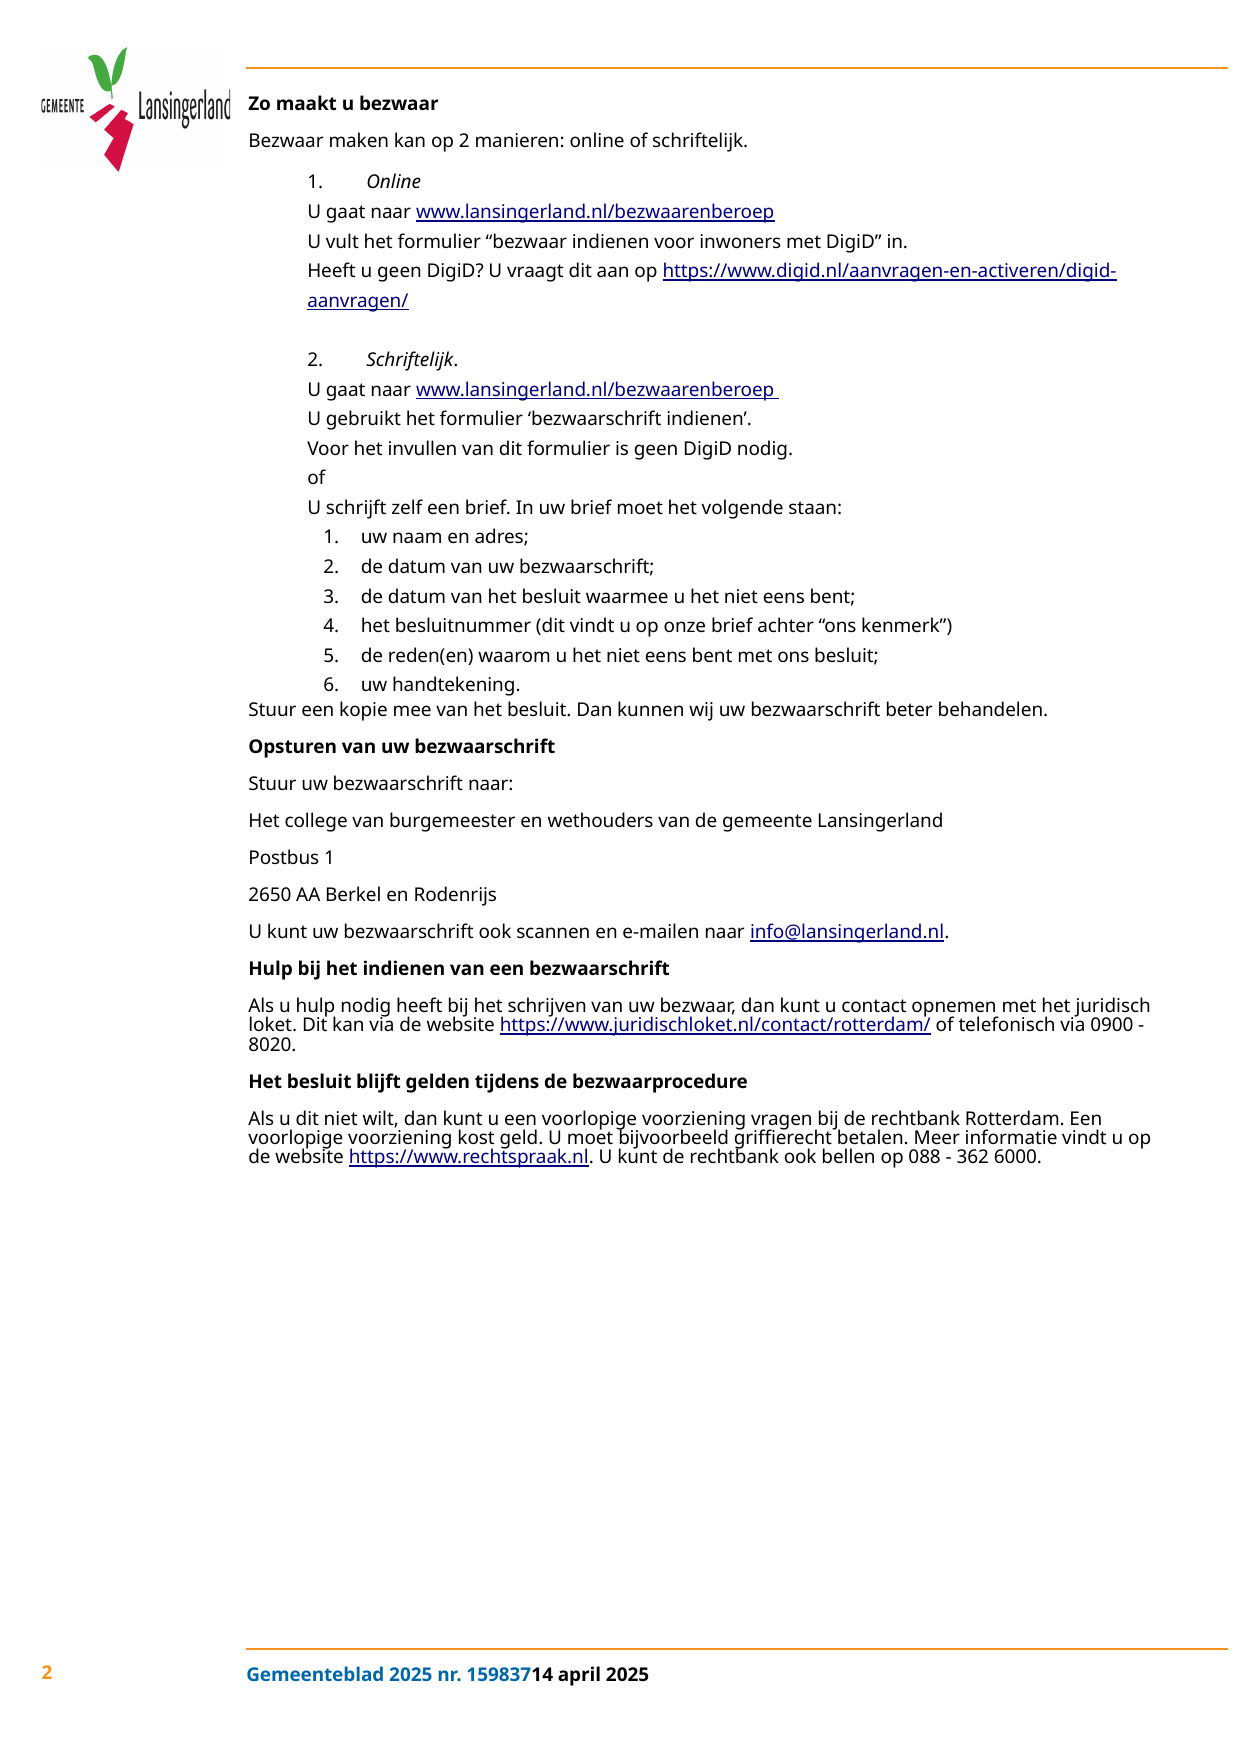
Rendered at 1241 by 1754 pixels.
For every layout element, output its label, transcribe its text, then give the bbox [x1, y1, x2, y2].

text U kunt uw bezwaarschrift ook scannen en e-mailen naar info@lansingerland.nl. [248, 923, 1152, 942]
text Stuur een kopie mee van het besluit. Dan kunnen wij uw bezwaarschrift beter behandelen. [248, 701, 1152, 721]
text Als u hulp nodig heeft bij het schrijven van uw bezwaar, dan kunt u contact opnemen met het juridisch loket. Dit kan via de website https://www.juridischloket.nl/contact/rotterdam/ of telefonisch via 0900 - 8020. [248, 997, 1152, 1055]
text Stuur uw bezwaarschrift naar: [248, 775, 1152, 794]
list U vult het formulier “bezwaar indienen voor inwoners met DigiD” in. [248, 228, 1152, 254]
list U gebruikt het formulier ‘bezwaarschrift indienen’. [248, 405, 1152, 431]
text Als u dit niet wilt, dan kunt u een voorlopige voorziening vragen bij de rechtbank Rotterdam. Een voorlopige voorziening kost geld. U moet bijvoorbeeld griffierecht betalen. Meer informatie vindt u op de website https://www.rechtspraak.nl. U kunt de rechtbank ook bellen op 088 - 362 6000. [248, 1109, 1152, 1167]
list uw naam en adres; [323, 524, 1152, 549]
list de datum van het besluit waarmee u het niet eens bent; [323, 583, 1152, 609]
list Online [307, 169, 1152, 194]
list Heeft u geen DigiD? U vraagt dit aan op https://www.digid.nl/aanvragen-en-activeren/digid-aanvragen/ [248, 257, 1152, 313]
picture [41, 47, 231, 172]
text Zo maakt u bezwaar [248, 95, 1152, 114]
list U gaat naar www.lansingerland.nl/bezwaarenberoep [248, 376, 1152, 402]
text Het college van burgemeester en wethouders van de gemeente Lansingerland [248, 812, 1152, 831]
text Postbus 1 [248, 849, 1152, 868]
list de datum van uw bezwaarschrift; [323, 553, 1152, 579]
text Hulp bij het indienen van een bezwaarschrift [248, 960, 1152, 979]
list U schrijft zelf een brief. In uw brief moet het volgende staan: [248, 494, 1152, 520]
list het besluitnummer (dit vindt u op onze brief achter “ons kenmerk”) [323, 612, 1152, 638]
list de reden(en) waarom u het niet eens bent met ons besluit; [323, 642, 1152, 668]
text 2650 AA Berkel en Rodenrijs [248, 886, 1152, 905]
text Het besluit blijft gelden tijdens de bezwaarprocedure [248, 1073, 1152, 1092]
list U gaat naar www.lansingerland.nl/bezwaarenberoep [248, 198, 1152, 224]
list Voor het invullen van dit formulier is geen DigiD nodig. [248, 435, 1152, 461]
text Opsturen van uw bezwaarschrift [248, 738, 1152, 757]
list uw handtekening. [323, 672, 1152, 697]
text Bezwaar maken kan op 2 manieren: online of schriftelijk. [248, 132, 1152, 151]
list of [248, 464, 1152, 490]
list Schriftelijk. [307, 346, 1152, 372]
